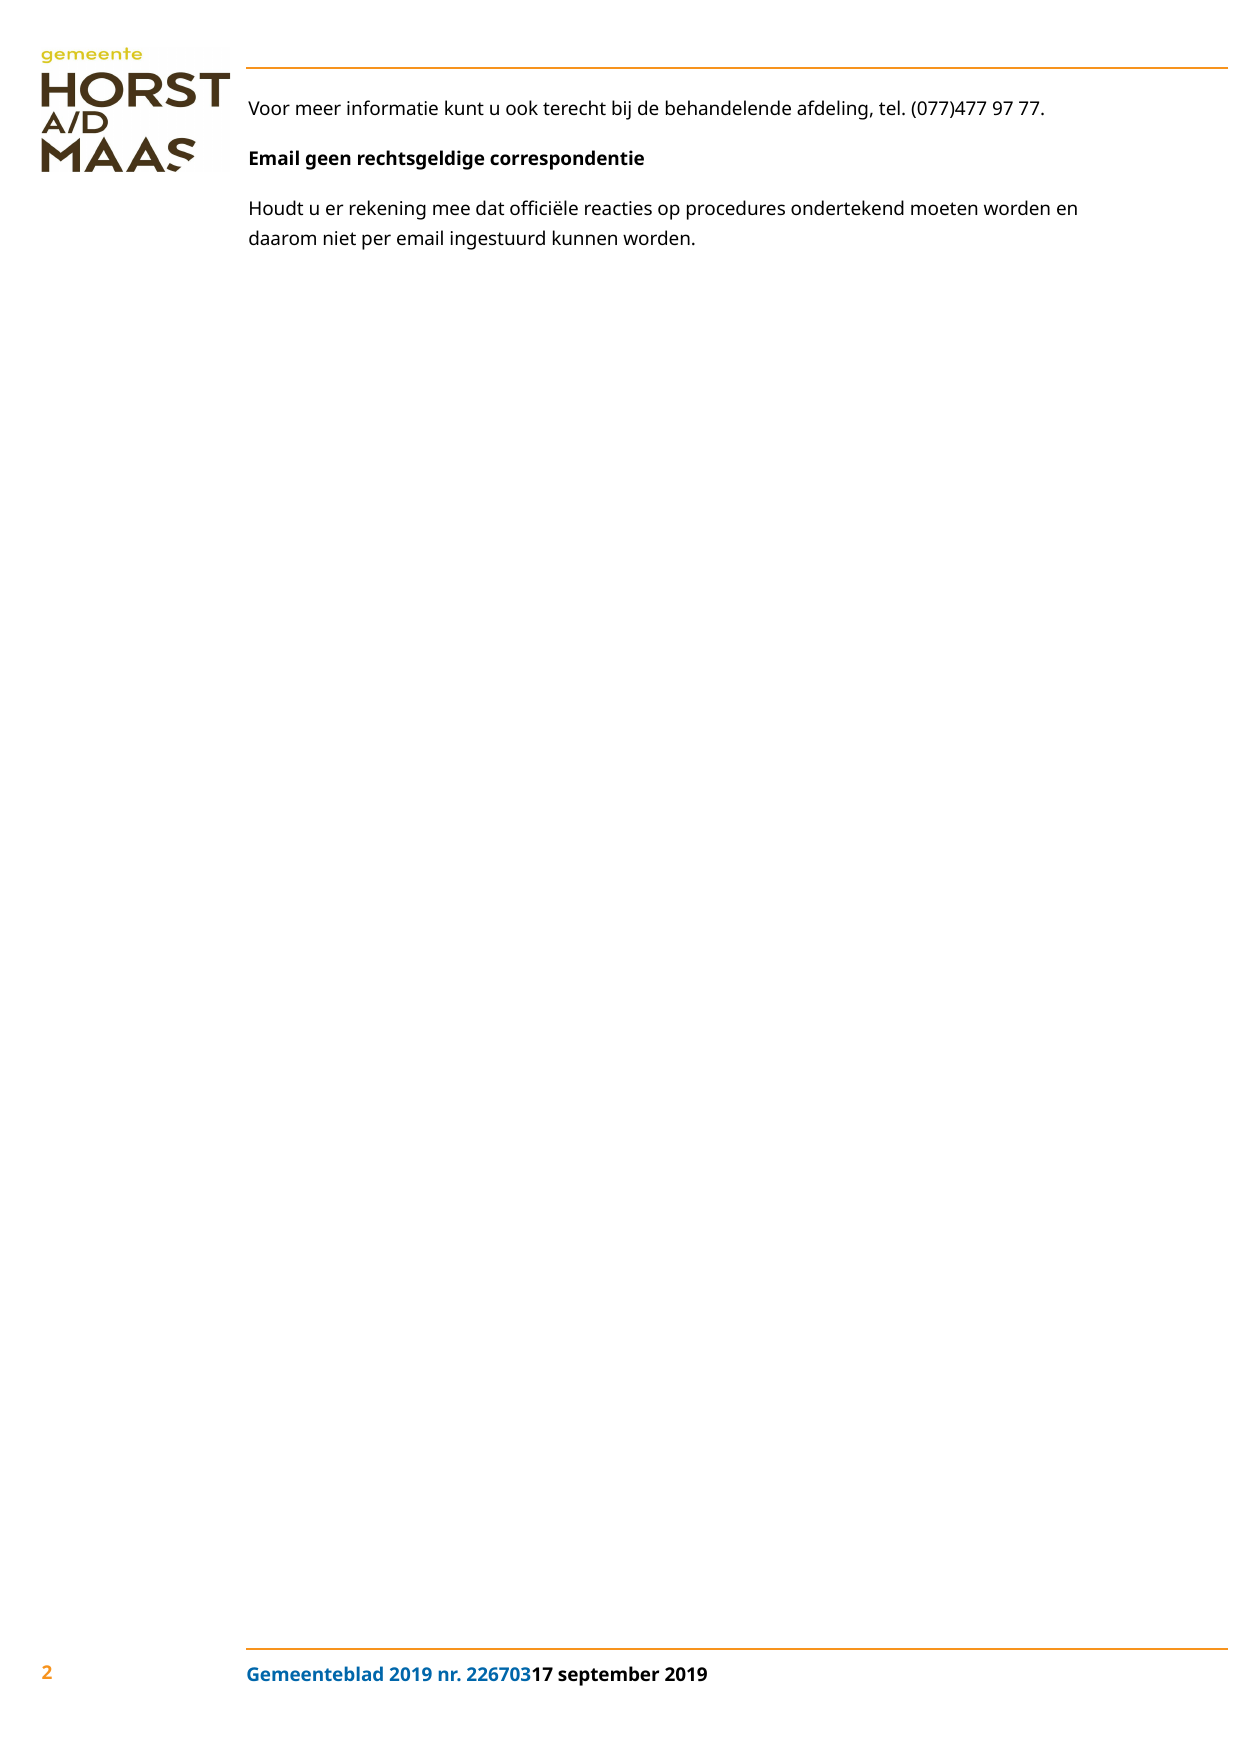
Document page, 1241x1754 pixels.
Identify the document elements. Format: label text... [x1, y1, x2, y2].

picture [41, 47, 231, 172]
text Voor meer informatie kunt u ook terecht bij de behandelende afdeling, tel. (077)477 97 77. [248, 95, 1152, 121]
text Email geen rechtsgeldige correspondentie [248, 145, 1152, 171]
text Houdt u er rekening mee dat officiële reacties op procedures ondertekend moeten worden en daarom niet per email ingestuurd kunnen worden. [248, 196, 1152, 251]
